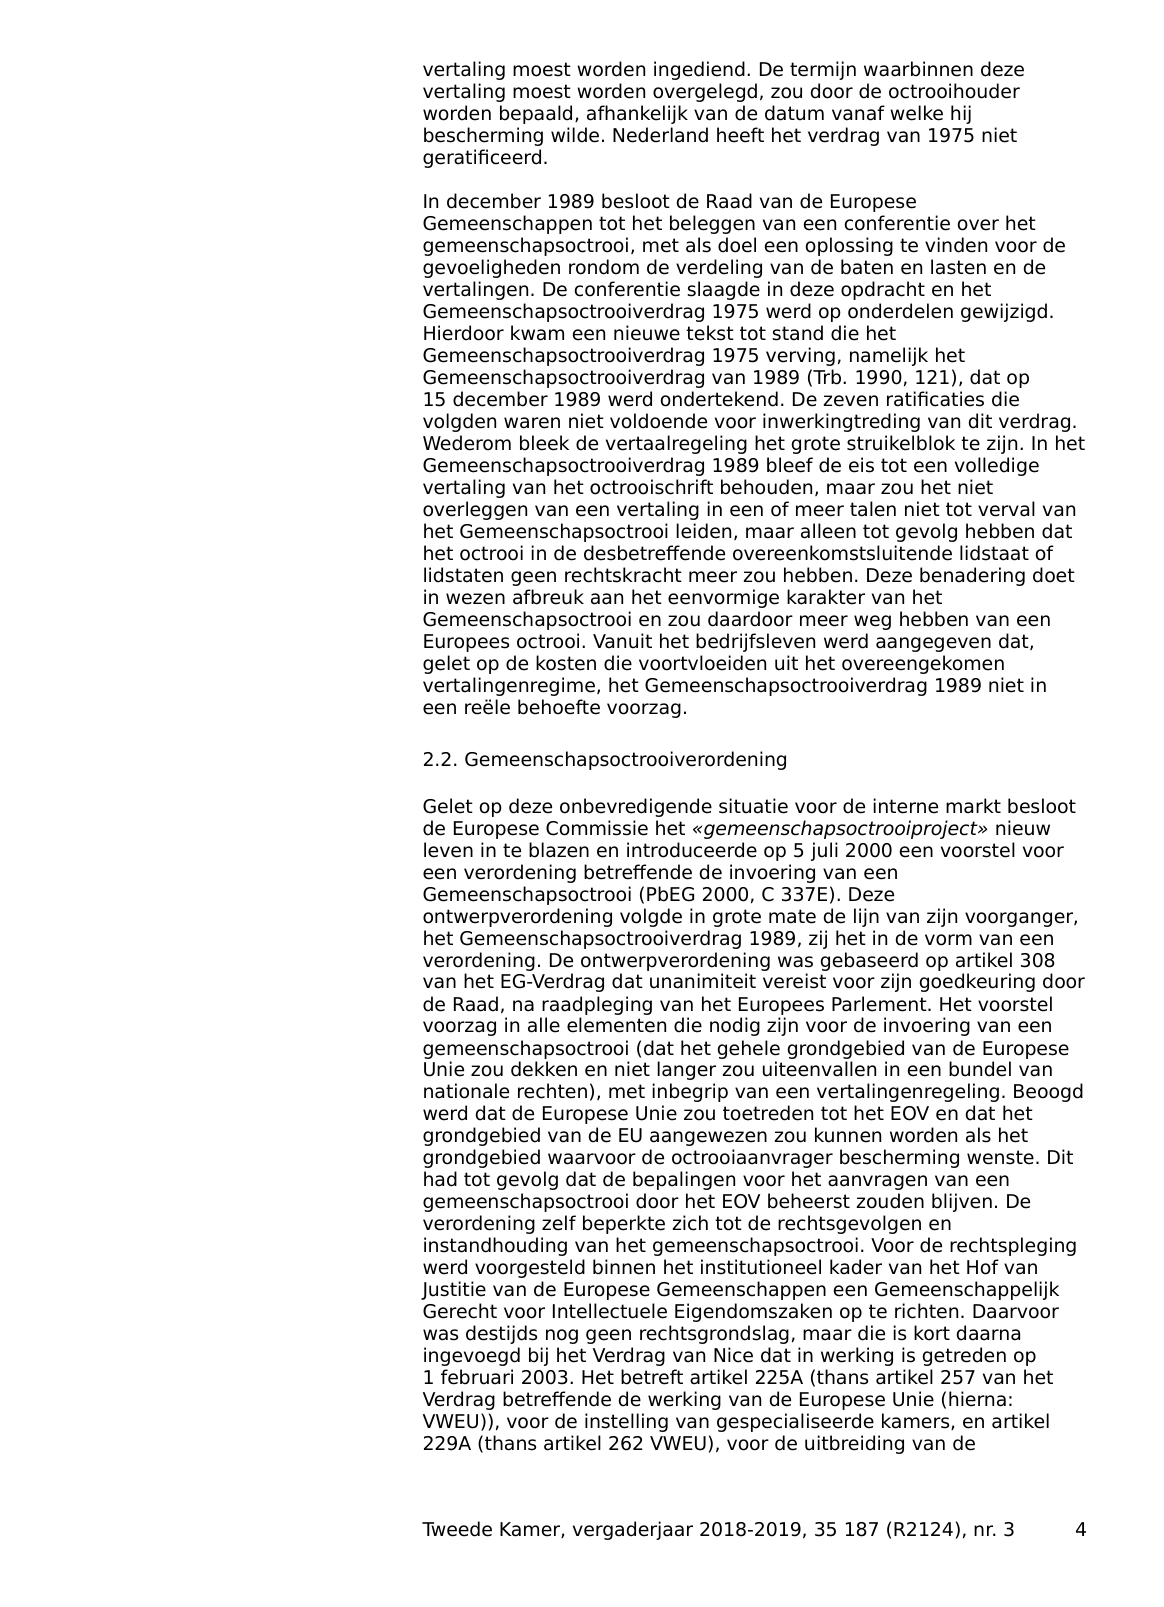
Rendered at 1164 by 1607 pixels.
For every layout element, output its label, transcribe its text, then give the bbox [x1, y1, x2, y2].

text In december 1989 besloot de Raad van de Europese Gemeenschappen tot het beleggen van een conferentie over het gemeenschapsoctrooi, met als doel een oplossing te vinden voor de gevoeligheden rondom de verdeling van de baten en lasten en de vertalingen. De conferentie slaagde in deze opdracht en het Gemeenschapsoctrooiverdrag 1975 werd op onderdelen gewijzigd. Hierdoor kwam een nieuwe tekst tot stand die het Gemeenschapsoctrooiverdrag 1975 verving, namelijk het Gemeenschapsoctrooiverdrag van 1989 (Trb. 1990, 121), dat op 15 december 1989 werd ondertekend. De zeven ratificaties die volgden waren niet voldoende voor inwerkingtreding van dit verdrag. Wederom bleek de vertaalregeling het grote struikelblok te zijn. In het Gemeenschapsoctrooiverdrag 1989 bleef de eis tot een volledige vertaling van het octrooischrift behouden, maar zou het niet overleggen van een vertaling in een of meer talen niet tot verval van het Gemeenschapsoctrooi leiden, maar alleen tot gevolg hebben dat het octrooi in de desbetreffende overeenkomstsluitende lidstaat of lidstaten geen rechtskracht meer zou hebben. Deze benadering doet in wezen afbreuk aan het eenvormige karakter van het Gemeenschapsoctrooi en zou daardoor meer weg hebben van een Europees octrooi. Vanuit het bedrijfsleven werd aangegeven dat, gelet op de kosten die voortvloeiden uit het overeengekomen vertalingenregime, het Gemeenschapsoctrooiverdrag 1989 niet in een reële behoefte voorzag. [422, 191, 1087, 719]
text vertaling moest worden ingediend. De termijn waarbinnen deze vertaling moest worden overgelegd, zou door de octrooihouder worden bepaald, afhankelijk van de datum vanaf welke hij bescherming wilde. Nederland heeft het verdrag van 1975 niet geratificeerd. [422, 59, 1087, 169]
text Gelet op deze onbevredigende situatie voor de interne markt besloot de Europese Commissie het «gemeenschapsoctrooiproject» nieuw leven in te blazen en introduceerde op 5 juli 2000 een voorstel voor een verordening betreffende de invoering van een Gemeenschapsoctrooi (PbEG 2000, C 337E). Deze ontwerpverordening volgde in grote mate de lijn van zijn voorganger, het Gemeenschapsoctrooiverdrag 1989, zij het in de vorm van een verordening. De ontwerpverordening was gebaseerd op artikel 308 van het EG-Verdrag dat unanimiteit vereist voor zijn goedkeuring door de Raad, na raadpleging van het Europees Parlement. Het voorstel voorzag in alle elementen die nodig zijn voor de invoering van een gemeenschapsoctrooi (dat het gehele grondgebied van de Europese Unie zou dekken en niet langer zou uiteenvallen in een bundel van nationale rechten), met inbegrip van een vertalingenregeling. Beoogd werd dat de Europese Unie zou toetreden tot het EOV en dat het grondgebied van de EU aangewezen zou kunnen worden als het grondgebied waarvoor de octrooiaanvrager bescherming wenste. Dit had tot gevolg dat de bepalingen voor het aanvragen van een gemeenschapsoctrooi door het EOV beheerst zouden blijven. De verordening zelf beperkte zich tot de rechtsgevolgen en instandhouding van het gemeenschapsoctrooi. Voor de rechtspleging werd voorgesteld binnen het institutioneel kader van het Hof van Justitie van de Europese Gemeenschappen een Gemeenschappelijk Gerecht voor Intellectuele Eigendomszaken op te richten. Daarvoor was destijds nog geen rechtsgrondslag, maar die is kort daarna ingevoegd bij het Verdrag van Nice dat in werking is getreden op 1 februari 2003. Het betreft artikel 225A (thans artikel 257 van het Verdrag betreffende de werking van de Europese Unie (hierna: VWEU)), voor de instelling van gespecialiseerde kamers, en artikel 229A (thans artikel 262 VWEU), voor de uitbreiding van de [422, 796, 1087, 1455]
subtitle 2.2. Gemeenschapsoctrooiverordening [422, 749, 1087, 771]
